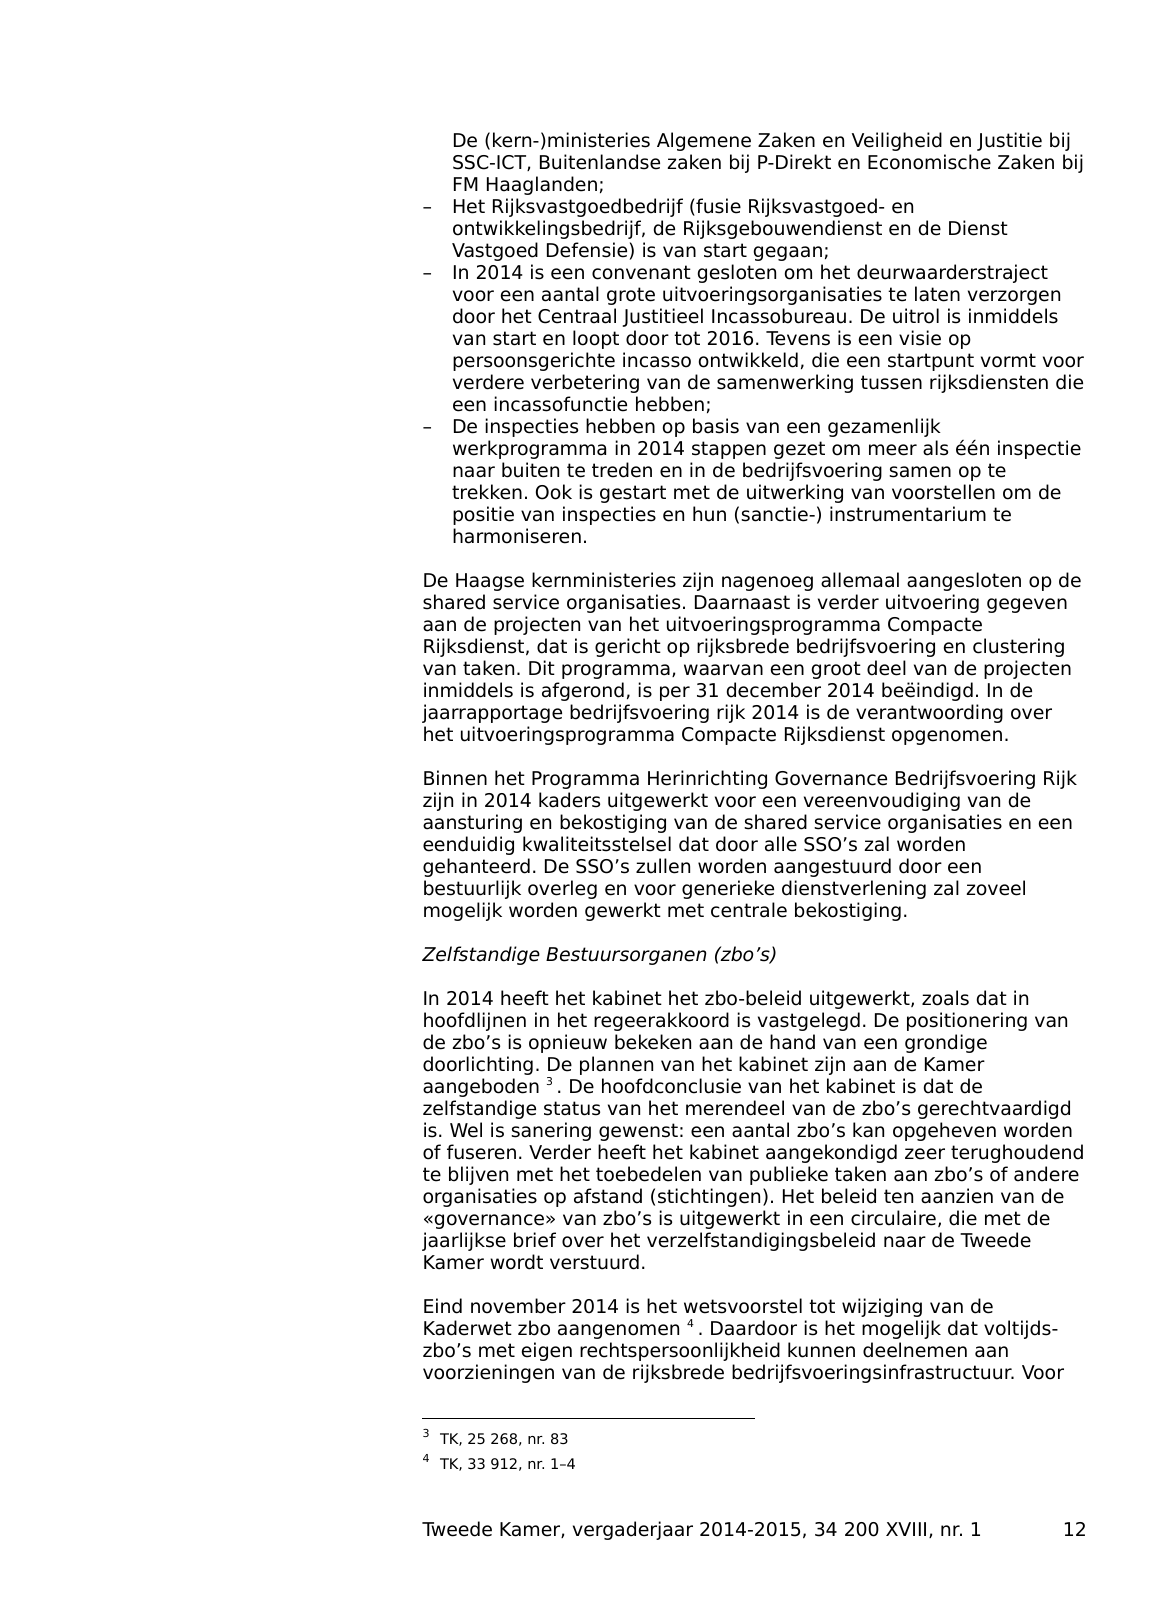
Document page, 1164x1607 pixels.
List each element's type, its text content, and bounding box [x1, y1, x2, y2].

subtitle Zelfstandige Bestuursorganen (zbo’s) [422, 944, 1087, 966]
text – De inspecties hebben op basis van een gezamenlijk werkprogramma in 2014 stappen gezet om meer als één inspectie naar buiten te treden en in de bedrijfsvoering samen op te trekken. Ook is gestart met de uitwerking van voorstellen om de positie van inspecties en hun (sanctie-) instrumentarium te harmoniseren. [422, 416, 1087, 547]
text De (kern-)ministeries Algemene Zaken en Veiligheid en Justitie bij SSC-ICT, Buitenlandse zaken bij P-Direkt en Economische Zaken bij FM Haaglanden; [422, 130, 1087, 196]
text – In 2014 is een convenant gesloten om het deurwaarderstraject voor een aantal grote uitvoeringsorganisaties te laten verzorgen door het Centraal Justitieel Incassobureau. De uitrol is inmiddels van start en loopt door tot 2016. Tevens is een visie op persoonsgerichte incasso ontwikkeld, die een startpunt vormt voor verdere verbetering van de samenwerking tussen rijksdiensten die een incassofunctie hebben; [422, 262, 1087, 416]
text – Het Rijksvastgoedbedrijf (fusie Rijksvastgoed- en ontwikkelingsbedrijf, de Rijksgebouwendienst en de Dienst Vastgoed Defensie) is van start gegaan; [422, 196, 1087, 262]
text TK, 33 912, nr. 1–4 [422, 1452, 1087, 1474]
text Eind november 2014 is het wetsvoorstel tot wijziging van de Kaderwet zbo aangenomen . Daardoor is het mogelijk dat voltijds-zbo’s met eigen rechtspersoonlijkheid kunnen deelnemen aan voorzieningen van de rijksbrede bedrijfsvoeringsinfrastructuur. Voor [422, 1296, 1087, 1384]
text Binnen het Programma Herinrichting Governance Bedrijfsvoering Rijk zijn in 2014 kaders uitgewerkt voor een vereenvoudiging van de aansturing en bekostiging van de shared service organisaties en een eenduidig kwaliteitsstelsel dat door alle SSO’s zal worden gehanteerd. De SSO’s zullen worden aangestuurd door een bestuurlijk overleg en voor generieke dienstverlening zal zoveel mogelijk worden gewerkt met centrale bekostiging. [422, 768, 1087, 922]
text TK, 25 268, nr. 83 [422, 1427, 1087, 1449]
text In 2014 heeft het kabinet het zbo-beleid uitgewerkt, zoals dat in hoofdlijnen in het regeerakkoord is vastgelegd. De positionering van de zbo’s is opnieuw bekeken aan de hand van een grondige doorlichting. De plannen van het kabinet zijn aan de Kamer aangeboden . De hoofdconclusie van het kabinet is dat de zelfstandige status van het merendeel van de zbo’s gerechtvaardigd is. Wel is sanering gewenst: een aantal zbo’s kan opgeheven worden of fuseren. Verder heeft het kabinet aangekondigd zeer terughoudend te blijven met het toebedelen van publieke taken aan zbo’s of andere organisaties op afstand (stichtingen). Het beleid ten aanzien van de «governance» van zbo’s is uitgewerkt in een circulaire, die met de jaarlijkse brief over het verzelfstandigingsbeleid naar de Tweede Kamer wordt verstuurd. [422, 988, 1087, 1274]
text De Haagse kernministeries zijn nagenoeg allemaal aangesloten op de shared service organisaties. Daarnaast is verder uitvoering gegeven aan de projecten van het uitvoeringsprogramma Compacte Rijksdienst, dat is gericht op rijksbrede bedrijfsvoering en clustering van taken. Dit programma, waarvan een groot deel van de projecten inmiddels is afgerond, is per 31 december 2014 beëindigd. In de jaarrapportage bedrijfsvoering rijk 2014 is de verantwoording over het uitvoeringsprogramma Compacte Rijksdienst opgenomen. [422, 570, 1087, 746]
